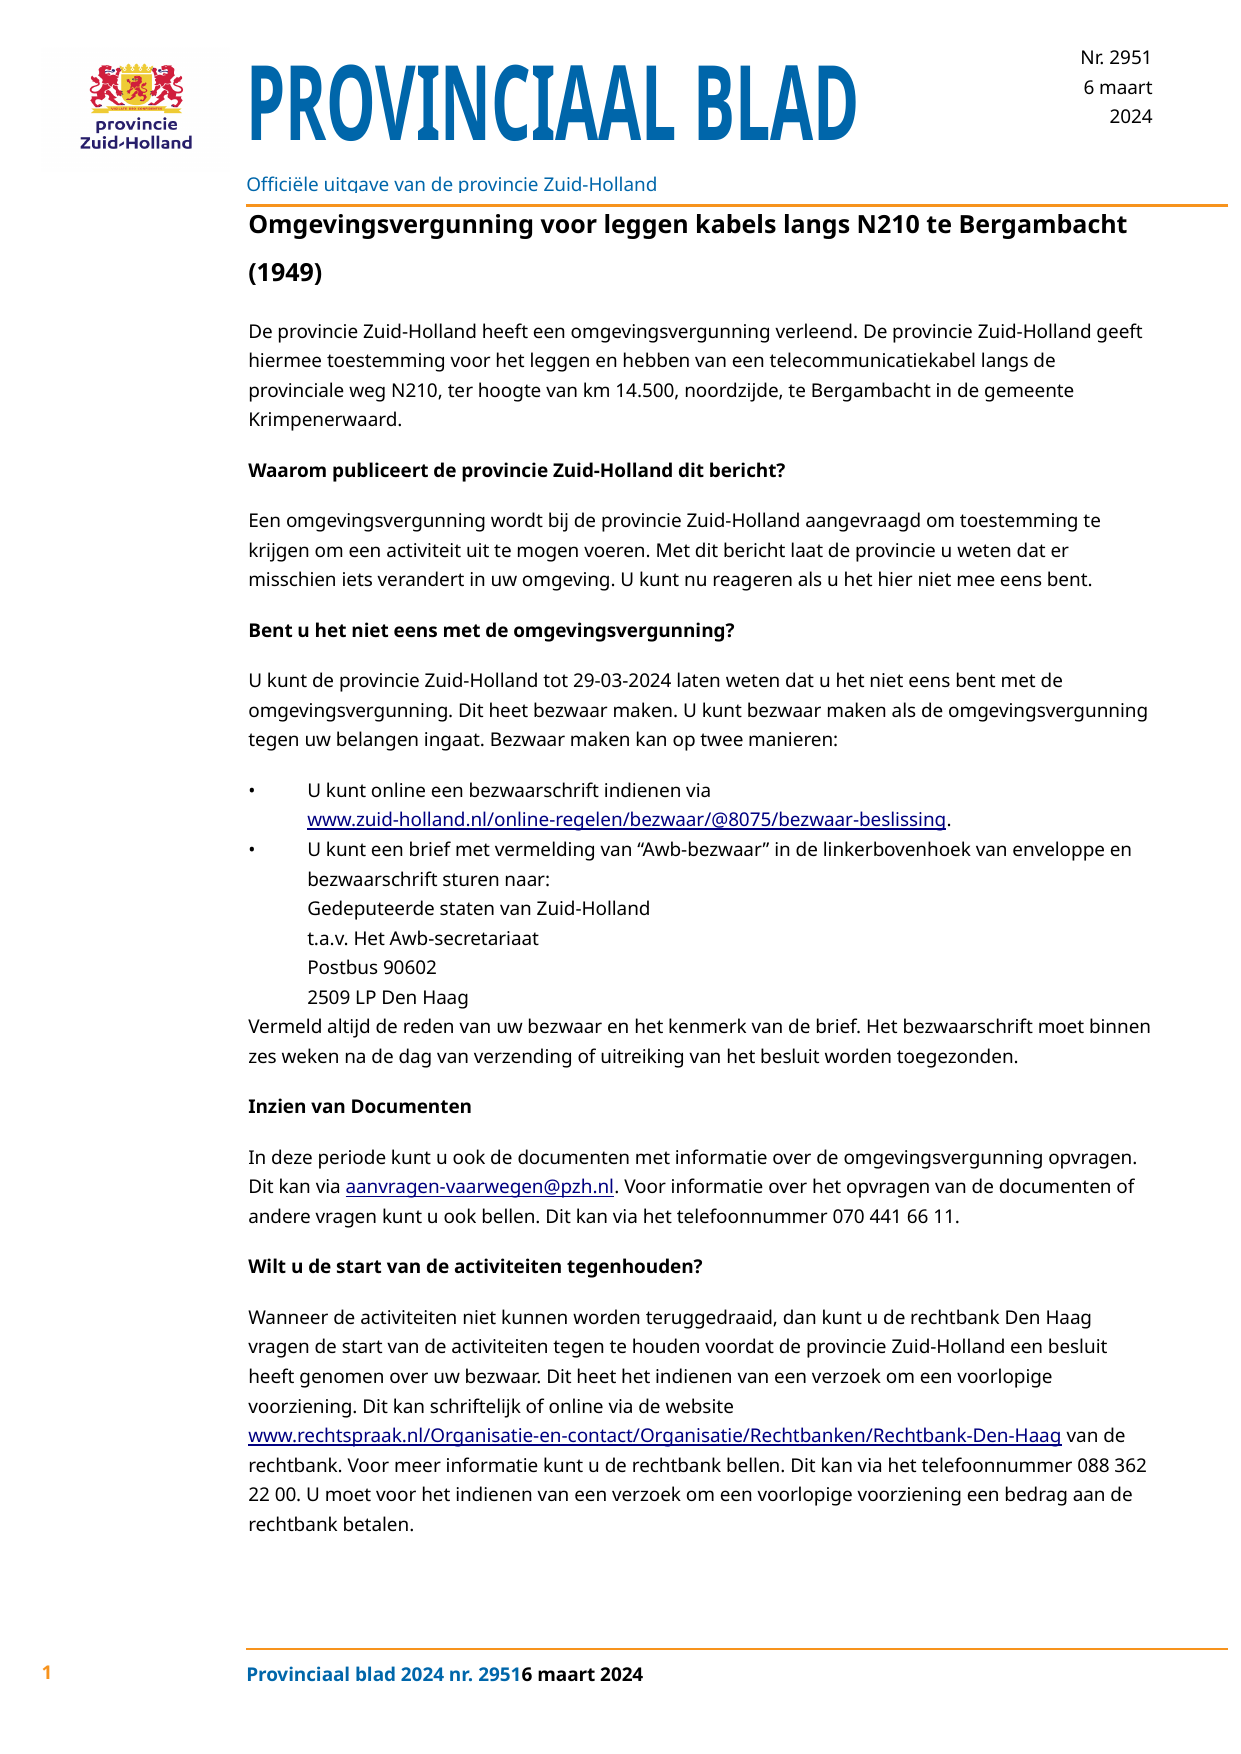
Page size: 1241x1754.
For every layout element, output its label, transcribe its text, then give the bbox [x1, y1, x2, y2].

text Inzien van Documenten [248, 1094, 1152, 1119]
text Bent u het niet eens met de omgevingsvergunning? [248, 617, 1152, 643]
text Omgevingsvergunning voor leggen kabels langs N210 te Bergambacht (1949) [248, 207, 1152, 288]
text Waarom publiceert de provincie Zuid-Holland dit bericht? [248, 457, 1152, 483]
text Een omgevingsvergunning wordt bij de provincie Zuid-Holland aangevraagd om toestemming te krijgen om een activiteit uit te mogen voeren. Met dit bericht laat de provincie u weten dat er misschien iets verandert in uw omgeving. U kunt nu reageren als u het hier niet mee eens bent. [248, 507, 1152, 592]
text In deze periode kunt u ook de documenten met informatie over de omgevingsvergunning opvragen. Dit kan via aanvragen-vaarwegen@pzh.nl. Voor informatie over het opvragen van de documenten of andere vragen kunt u ook bellen. Dit kan via het telefoonnummer 070 441 66 11. [248, 1144, 1152, 1229]
list U kunt online een bezwaarschrift indienen via www.zuid-holland.nl/online-regelen/bezwaar/@8075/bezwaar-beslissing. [248, 777, 1152, 832]
list t.a.v. Het Awb-secretariaat [248, 925, 1152, 951]
text U kunt de provincie Zuid-Holland tot 29-03-2024 laten weten dat u het niet eens bent met de omgevingsvergunning. Dit heet bezwaar maken. U kunt bezwaar maken als de omgevingsvergunning tegen uw belangen ingaat. Bezwaar maken kan op twee manieren: [248, 667, 1152, 752]
list 2509 LP Den Haag [248, 984, 1152, 1010]
list U kunt een brief met vermelding van “Awb-bezwaar” in de linkerbovenhoek van enveloppe en bezwaarschrift sturen naar: [248, 836, 1152, 892]
text Wanneer de activiteiten niet kunnen worden teruggedraaid, dan kunt u de rechtbank Den Haag vragen de start van de activiteiten tegen te houden voordat de provincie Zuid-Holland een besluit heeft genomen over uw bezwaar. Dit heet het indienen van een verzoek om een voorlopige voorziening. Dit kan schriftelijk of online via de website www.rechtspraak.nl/Organisatie-en-contact/Organisatie/Rechtbanken/Rechtbank-Den-Haag van de rechtbank. Voor meer informatie kunt u de rechtbank bellen. Dit kan via het telefoonnummer 088 362 22 00. U moet voor het indienen van een verzoek om een voorlopige voorziening een bedrag aan de rechtbank betalen. [248, 1304, 1152, 1537]
list Postbus 90602 [248, 954, 1152, 980]
text Vermeld altijd de reden van uw bezwaar en het kenmerk van de brief. Het bezwaarschrift moet binnen zes weken na de dag van verzending of uitreiking van het besluit worden toegezonden. [248, 1014, 1152, 1069]
list Gedeputeerde staten van Zuid-Holland [248, 895, 1152, 921]
picture [41, 47, 231, 172]
text Wilt u de start van de activiteiten tegenhouden? [248, 1254, 1152, 1279]
text De provincie Zuid-Holland heeft een omgevingsvergunning verleend. De provincie Zuid-Holland geeft hiermee toestemming voor het leggen en hebben van een telecommunicatiekabel langs de provinciale weg N210, ter hoogte van km 14.500, noordzijde, te Bergambacht in de gemeente Krimpenerwaard. [248, 318, 1152, 432]
